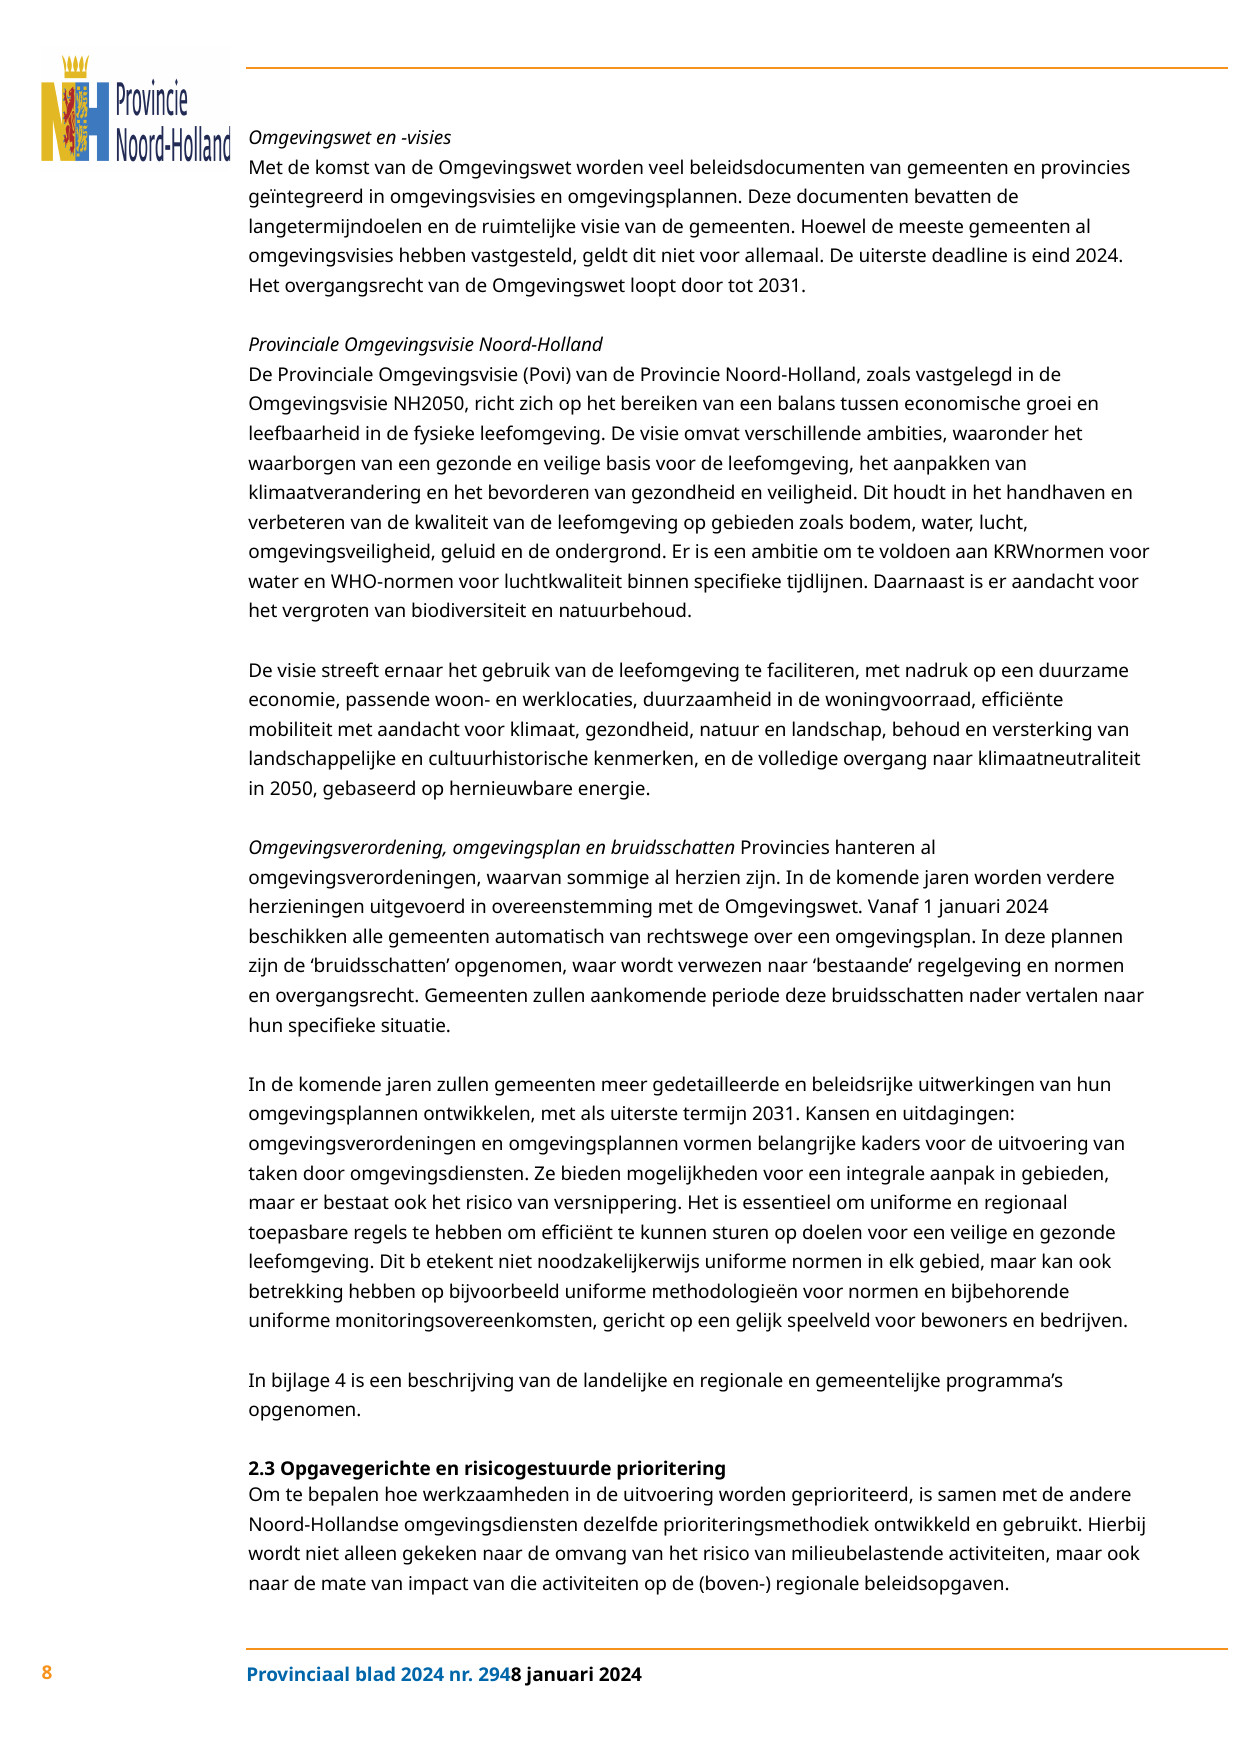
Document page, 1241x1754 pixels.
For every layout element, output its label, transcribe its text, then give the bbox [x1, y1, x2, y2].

text Om te bepalen hoe werkzaamheden in de uitvoering worden geprioriteerd, is samen met de andere Noord-Hollandse omgevingsdiensten dezelfde prioriteringsmethodiek ontwikkeld en gebruikt. Hierbij wordt niet alleen gekeken naar de omvang van het risico van milieubelastende activiteiten, maar ook naar de mate van impact van die activiteiten op de (boven-) regionale beleidsopgaven. [248, 1481, 1152, 1596]
text In bijlage 4 is een beschrijving van de landelijke en regionale en gemeentelijke programma’s opgenomen. [248, 1367, 1152, 1422]
text In de komende jaren zullen gemeenten meer gedetailleerde en beleidsrijke uitwerkingen van hun omgevingsplannen ontwikkelen, met als uiterste termijn 2031. Kansen en uitdagingen: omgevingsverordeningen en omgevingsplannen vormen belangrijke kaders voor de uitvoering van taken door omgevingsdiensten. Ze bieden mogelijkheden voor een integrale aanpak in gebieden, maar er bestaat ook het risico van versnippering. Het is essentieel om uniforme en regionaal toepasbare regels te hebben om efficiënt te kunnen sturen op doelen voor een veilige en gezonde leefomgeving. Dit b etekent niet noodzakelijkerwijs uniforme normen in elk gebied, maar kan ook betrekking hebben op bijvoorbeeld uniforme methodologieën voor normen en bijbehorende uniforme monitoringsovereenkomsten, gericht op een gelijk speelveld voor bewoners en bedrijven. [248, 1071, 1152, 1333]
text Omgevingsverordening, omgevingsplan en bruidsschatten Provincies hanteren al omgevingsverordeningen, waarvan sommige al herzien zijn. In de komende jaren worden verdere herzieningen uitgevoerd in overeenstemming met de Omgevingswet. Vanaf 1 januari 2024 beschikken alle gemeenten automatisch van rechtswege over een omgevingsplan. In deze plannen zijn de ‘bruidsschatten’ opgenomen, waar wordt verwezen naar ‘bestaande’ regelgeving en normen en overgangsrecht. Gemeenten zullen aankomende periode deze bruidsschatten nader vertalen naar hun specifieke situatie. [248, 834, 1152, 1038]
text 2.3 Opgavegerichte en risicogestuurde prioritering [248, 1456, 1152, 1481]
text Met de komst van de Omgevingswet worden veel beleidsdocumenten van gemeenten en provincies geïntegreerd in omgevingsvisies en omgevingsplannen. Deze documenten bevatten de langetermijndoelen en de ruimtelijke visie van de gemeenten. Hoewel de meeste gemeenten al omgevingsvisies hebben vastgesteld, geldt dit niet voor allemaal. De uiterste deadline is eind 2024. Het overgangsrecht van de Omgevingswet loopt door tot 2031. [248, 154, 1152, 298]
text De visie streeft ernaar het gebruik van de leefomgeving te faciliteren, met nadruk op een duurzame economie, passende woon- en werklocaties, duurzaamheid in de woningvoorraad, efficiënte mobiliteit met aandacht voor klimaat, gezondheid, natuur en landschap, behoud en versterking van landschappelijke en cultuurhistorische kenmerken, en de volledige overgang naar klimaatneutraliteit in 2050, gebaseerd op hernieuwbare energie. [248, 657, 1152, 801]
text Provinciale Omgevingsvisie Noord-Holland [248, 331, 1152, 357]
text Omgevingswet en -visies [248, 124, 1152, 150]
picture [41, 47, 231, 172]
text De Provinciale Omgevingsvisie (Povi) van de Provincie Noord-Holland, zoals vastgelegd in de Omgevingsvisie NH2050, richt zich op het bereiken van een balans tussen economische groei en leefbaarheid in de fysieke leefomgeving. De visie omvat verschillende ambities, waaronder het waarborgen van een gezonde en veilige basis voor de leefomgeving, het aanpakken van klimaatverandering en het bevorderen van gezondheid en veiligheid. Dit houdt in het handhaven en verbeteren van de kwaliteit van de leefomgeving op gebieden zoals bodem, water, lucht, omgevingsveiligheid, geluid en de ondergrond. Er is een ambitie om te voldoen aan KRWnormen voor water en WHO-normen voor luchtkwaliteit binnen specifieke tijdlijnen. Daarnaast is er aandacht voor het vergroten van biodiversiteit en natuurbehoud. [248, 361, 1152, 623]
